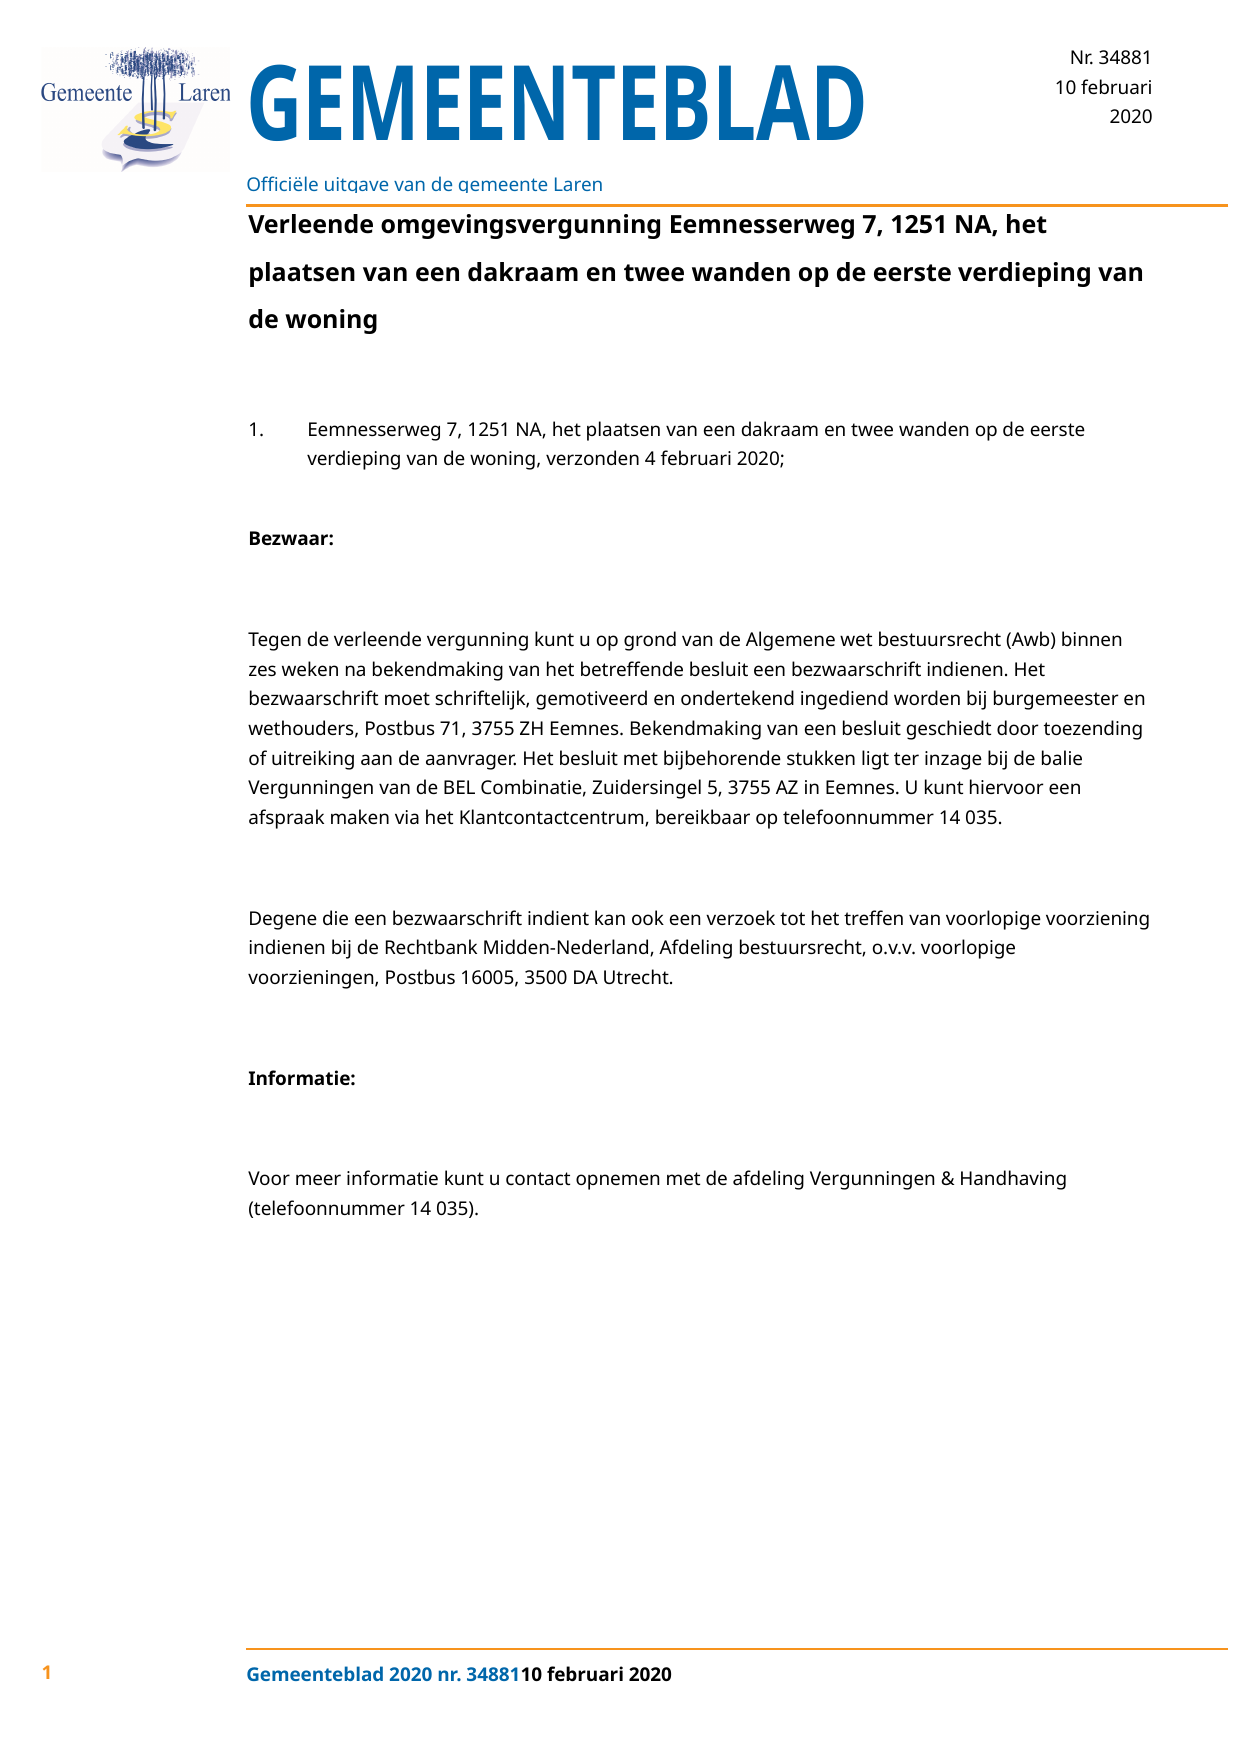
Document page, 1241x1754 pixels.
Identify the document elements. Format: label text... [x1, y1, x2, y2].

list Eemnesserweg 7, 1251 NA, het plaatsen van een dakraam en twee wanden op de eerste verdieping van de woning, verzonden 4 februari 2020; [248, 416, 1152, 471]
text Voor meer informatie kunt u contact opnemen met de afdeling Vergunningen & Handhaving (telefoonnummer 14 035). [248, 1166, 1152, 1221]
picture [41, 47, 231, 172]
text Degene die een bezwaarschrift indient kan ook een verzoek tot het treffen van voorlopige voorziening indienen bij de Rechtbank Midden-Nederland, Afdeling bestuursrecht, o.v.v. voorlopige voorzieningen, Postbus 16005, 3500 DA Utrecht. [248, 905, 1152, 989]
text Verleende omgevingsvergunning Eemnesserweg 7, 1251 NA, het plaatsen van een dakraam en twee wanden op de eerste verdieping van de woning [248, 207, 1152, 336]
text Bezwaar: [248, 526, 1152, 551]
text Informatie: [248, 1065, 1152, 1090]
text Tegen de verleende vergunning kunt u op grond van de Algemene wet bestuursrecht (Awb) binnen zes weken na bekendmaking van het betreffende besluit een bezwaarschrift indienen. Het bezwaarschrift moet schriftelijk, gemotiveerd en ondertekend ingediend worden bij burgemeester en wethouders, Postbus 71, 3755 ZH Eemnes. Bekendmaking van een besluit geschiedt door toezending of uitreiking aan de aanvrager. Het besluit met bijbehorende stukken ligt ter inzage bij de balie Vergunningen van de BEL Combinatie, Zuidersingel 5, 3755 AZ in Eemnes. U kunt hiervoor een afspraak maken via het Klantcontactcentrum, bereikbaar op telefoonnummer 14 035. [248, 626, 1152, 829]
